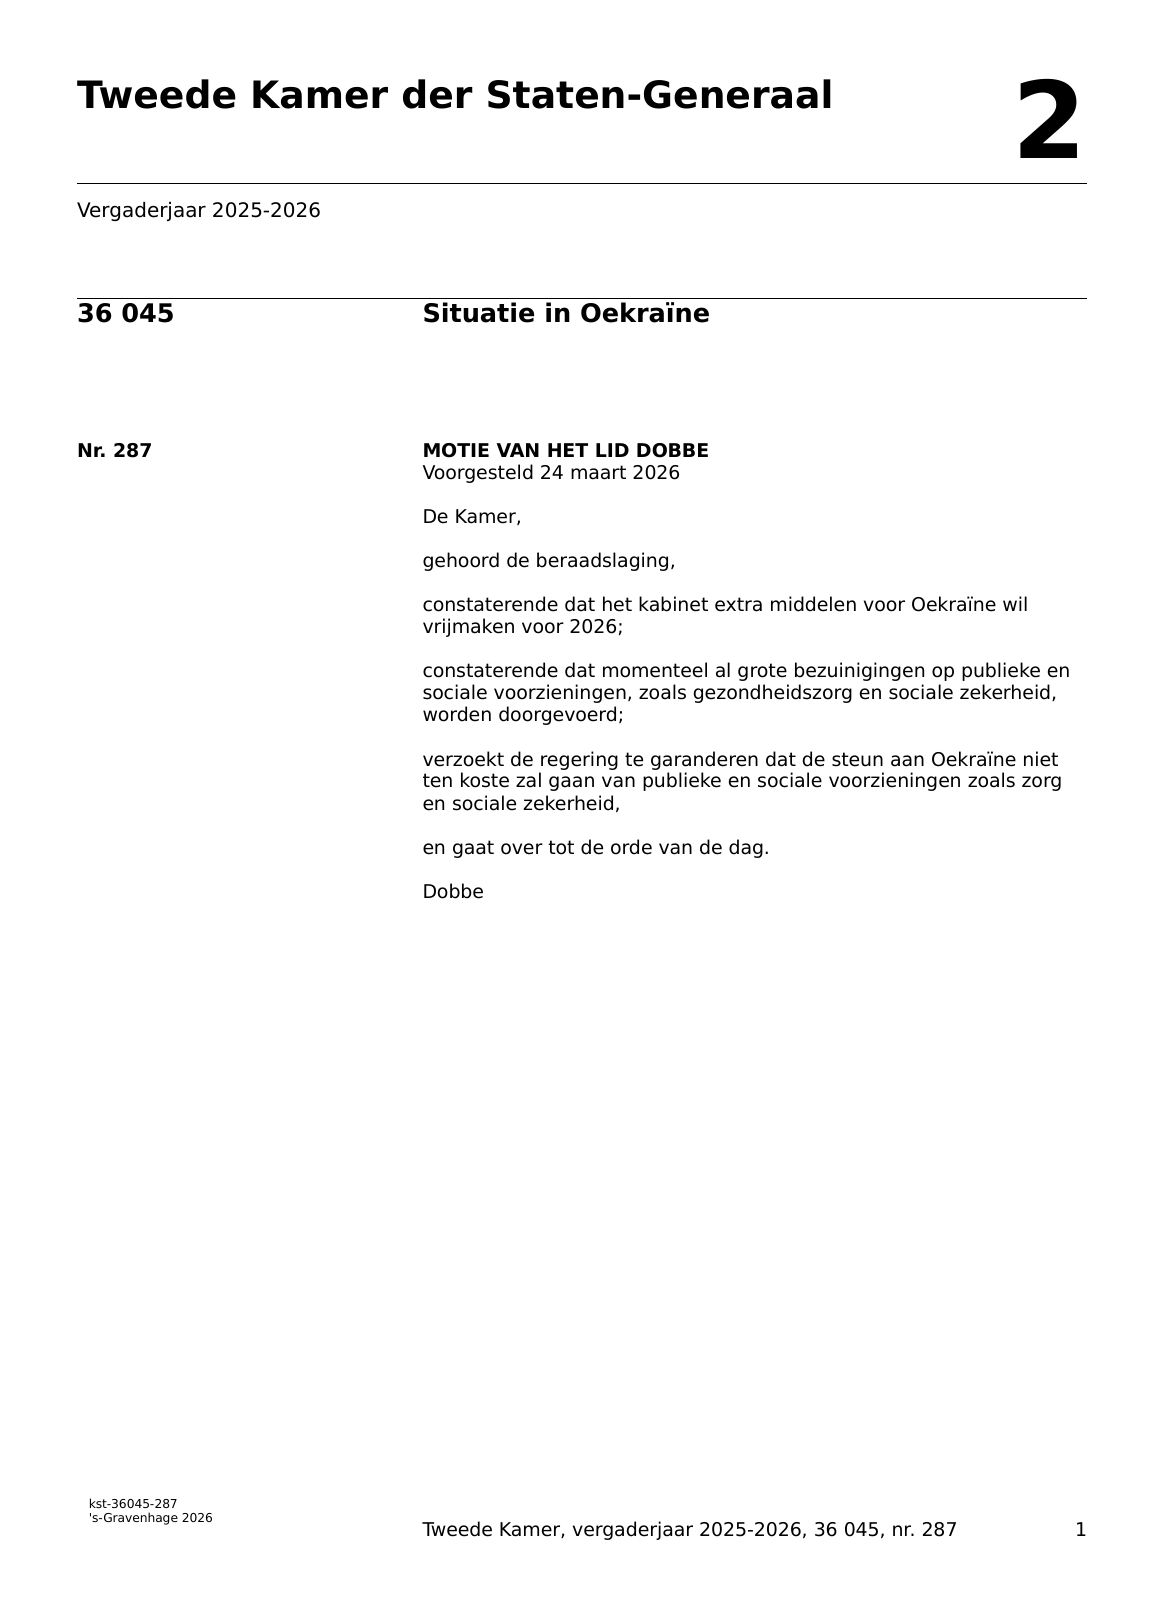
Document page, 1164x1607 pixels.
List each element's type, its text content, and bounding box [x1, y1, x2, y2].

text verzoekt de regering te garanderen dat de steun aan Oekraïne niet ten koste zal gaan van publieke en sociale voorzieningen zoals zorg en sociale zekerheid, [422, 748, 1087, 814]
text De Kamer, [422, 506, 1087, 528]
table_header Tweede Kamer der Staten-Generaal [77, 59, 886, 183]
text en gaat over tot de orde van de dag. [422, 837, 1087, 858]
text constaterende dat momenteel al grote bezuinigingen op publieke en sociale voorzieningen, zoals gezondheidszorg en sociale zekerheid, worden doorgevoerd; [422, 660, 1087, 726]
subtitle Nr. 287 MOTIE VAN HET LID DOBBE [77, 440, 1087, 462]
text kst-36045-287 [88, 1497, 323, 1511]
text constaterende dat het kabinet extra middelen voor Oekraïne wil vrijmaken voor 2026; [422, 594, 1087, 638]
text Dobbe [422, 881, 1087, 903]
subtitle 36 045 Situatie in Oekraïne [77, 299, 1087, 329]
text 's-Gravenhage 2026 [88, 1511, 323, 1525]
text Voorgesteld 24 maart 2026 [422, 462, 1087, 484]
text gehoord de beraadslaging, [422, 550, 1087, 572]
table_cell Vergaderjaar 2025-2026 [77, 184, 1087, 298]
table_header 2 [886, 59, 1087, 183]
